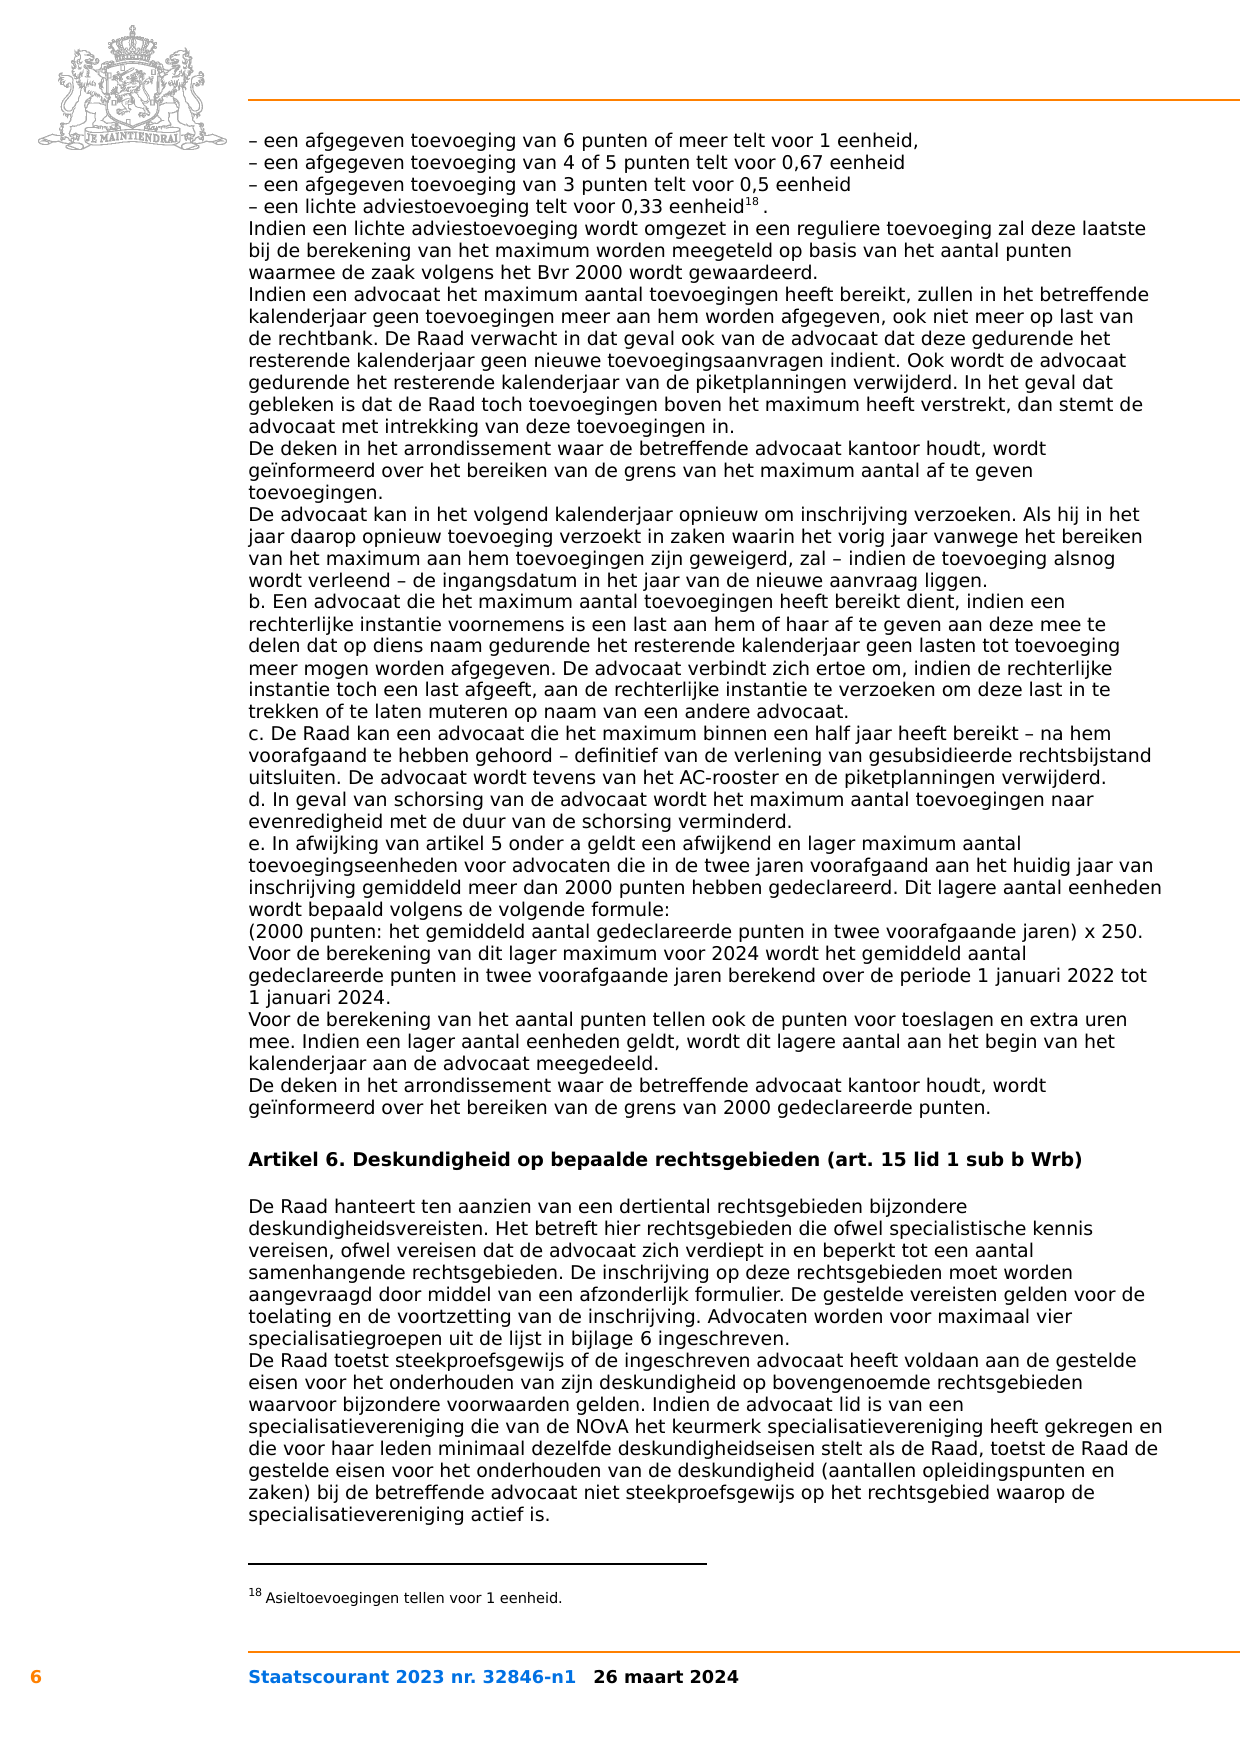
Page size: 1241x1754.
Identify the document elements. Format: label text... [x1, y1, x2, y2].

text Indien een advocaat het maximum aantal toevoegingen heeft bereikt, zullen in het betreffende kalenderjaar geen toevoegingen meer aan hem worden afgegeven, ook niet meer op last van de rechtbank. De Raad verwacht in dat geval ook van de advocaat dat deze gedurende het resterende kalenderjaar geen nieuwe toevoegingsaanvragen indient. Ook wordt de advocaat gedurende het resterende kalenderjaar van de piketplanningen verwijderd. In het geval dat gebleken is dat de Raad toch toevoegingen boven het maximum heeft verstrekt, dan stemt de advocaat met intrekking van deze toevoegingen in. [248, 284, 1163, 438]
text – een lichte adviestoevoeging telt voor 0,33 eenheid. [248, 196, 1163, 218]
text Voor de berekening van dit lager maximum voor 2024 wordt het gemiddeld aantal gedeclareerde punten in twee voorafgaande jaren berekend over de periode 1 januari 2022 tot 1 januari 2024. [248, 943, 1163, 1009]
text b. Een advocaat die het maximum aantal toevoegingen heeft bereikt dient, indien een rechterlijke instantie voornemens is een last aan hem of haar af te geven aan deze mee te delen dat op diens naam gedurende het resterende kalenderjaar geen lasten tot toevoeging meer mogen worden afgegeven. De advocaat verbindt zich ertoe om, indien de rechterlijke instantie toch een last afgeeft, aan de rechterlijke instantie te verzoeken om deze last in te trekken of te laten muteren op naam van een andere advocaat. [248, 591, 1163, 723]
text De Raad hanteert ten aanzien van een dertiental rechtsgebieden bijzondere deskundigheidsvereisten. Het betreft hier rechtsgebieden die ofwel specialistische kennis vereisen, ofwel vereisen dat de advocaat zich verdiept in en beperkt tot een aantal samenhangende rechtsgebieden. De inschrijving op deze rechtsgebieden moet worden aangevraagd door middel van een afzonderlijk formulier. De gestelde vereisten gelden voor de toelating en de voortzetting van de inschrijving. Advocaten worden voor maximaal vier specialisatiegroepen uit de lijst in bijlage 6 ingeschreven. [248, 1196, 1163, 1350]
subtitle Artikel 6. Deskundigheid op bepaalde rechtsgebieden (art. 15 lid 1 sub b Wrb) [248, 1149, 1163, 1171]
text Asieltoevoegingen tellen voor 1 eenheid. [248, 1586, 1163, 1608]
text – een afgegeven toevoeging van 3 punten telt voor 0,5 eenheid [248, 174, 1163, 196]
text e. In afwijking van artikel 5 onder a geldt een afwijkend en lager maximum aantal toevoegingseenheden voor advocaten die in de twee jaren voorafgaand aan het huidig jaar van inschrijving gemiddeld meer dan 2000 punten hebben gedeclareerd. Dit lagere aantal eenheden wordt bepaald volgens de volgende formule: [248, 833, 1163, 921]
text Voor de berekening van het aantal punten tellen ook de punten voor toeslagen en extra uren mee. Indien een lager aantal eenheden geldt, wordt dit lagere aantal aan het begin van het kalenderjaar aan de advocaat meegedeeld. [248, 1009, 1163, 1075]
text De Raad toetst steekproefsgewijs of de ingeschreven advocaat heeft voldaan aan de gestelde eisen voor het onderhouden van zijn deskundigheid op bovengenoemde rechtsgebieden waarvoor bijzondere voorwaarden gelden. Indien de advocaat lid is van een specialisatievereniging die van de NOvA het keurmerk specialisatievereniging heeft gekregen en die voor haar leden minimaal dezelfde deskundigheidseisen stelt als de Raad, toetst de Raad de gestelde eisen voor het onderhouden van de deskundigheid (aantallen opleidingspunten en zaken) bij de betreffende advocaat niet steekproefsgewijs op het rechtsgebied waarop de specialisatievereniging actief is. [248, 1350, 1163, 1526]
text De advocaat kan in het volgend kalenderjaar opnieuw om inschrijving verzoeken. Als hij in het jaar daarop opnieuw toevoeging verzoekt in zaken waarin het vorig jaar vanwege het bereiken van het maximum aan hem toevoegingen zijn geweigerd, zal – indien de toevoeging alsnog wordt verleend – de ingangsdatum in het jaar van de nieuwe aanvraag liggen. [248, 503, 1163, 591]
text Indien een lichte adviestoevoeging wordt omgezet in een reguliere toevoeging zal deze laatste bij de berekening van het maximum worden meegeteld op basis van het aantal punten waarmee de zaak volgens het Bvr 2000 wordt gewaardeerd. [248, 218, 1163, 284]
text c. De Raad kan een advocaat die het maximum binnen een half jaar heeft bereikt – na hem voorafgaand te hebben gehoord – definitief van de verlening van gesubsidieerde rechtsbijstand uitsluiten. De advocaat wordt tevens van het AC-rooster en de piketplanningen verwijderd. [248, 723, 1163, 789]
text De deken in het arrondissement waar de betreffende advocaat kantoor houdt, wordt geïnformeerd over het bereiken van de grens van het maximum aantal af te geven toevoegingen. [248, 438, 1163, 503]
text De deken in het arrondissement waar de betreffende advocaat kantoor houdt, wordt geïnformeerd over het bereiken van de grens van 2000 gedeclareerde punten. [248, 1075, 1163, 1119]
picture [38, 25, 227, 150]
text (2000 punten: het gemiddeld aantal gedeclareerde punten in twee voorafgaande jaren) x 250. [248, 921, 1163, 943]
text – een afgegeven toevoeging van 4 of 5 punten telt voor 0,67 eenheid [248, 152, 1163, 174]
text – een afgegeven toevoeging van 6 punten of meer telt voor 1 eenheid, [248, 130, 1163, 152]
text d. In geval van schorsing van de advocaat wordt het maximum aantal toevoegingen naar evenredigheid met de duur van de schorsing verminderd. [248, 789, 1163, 833]
